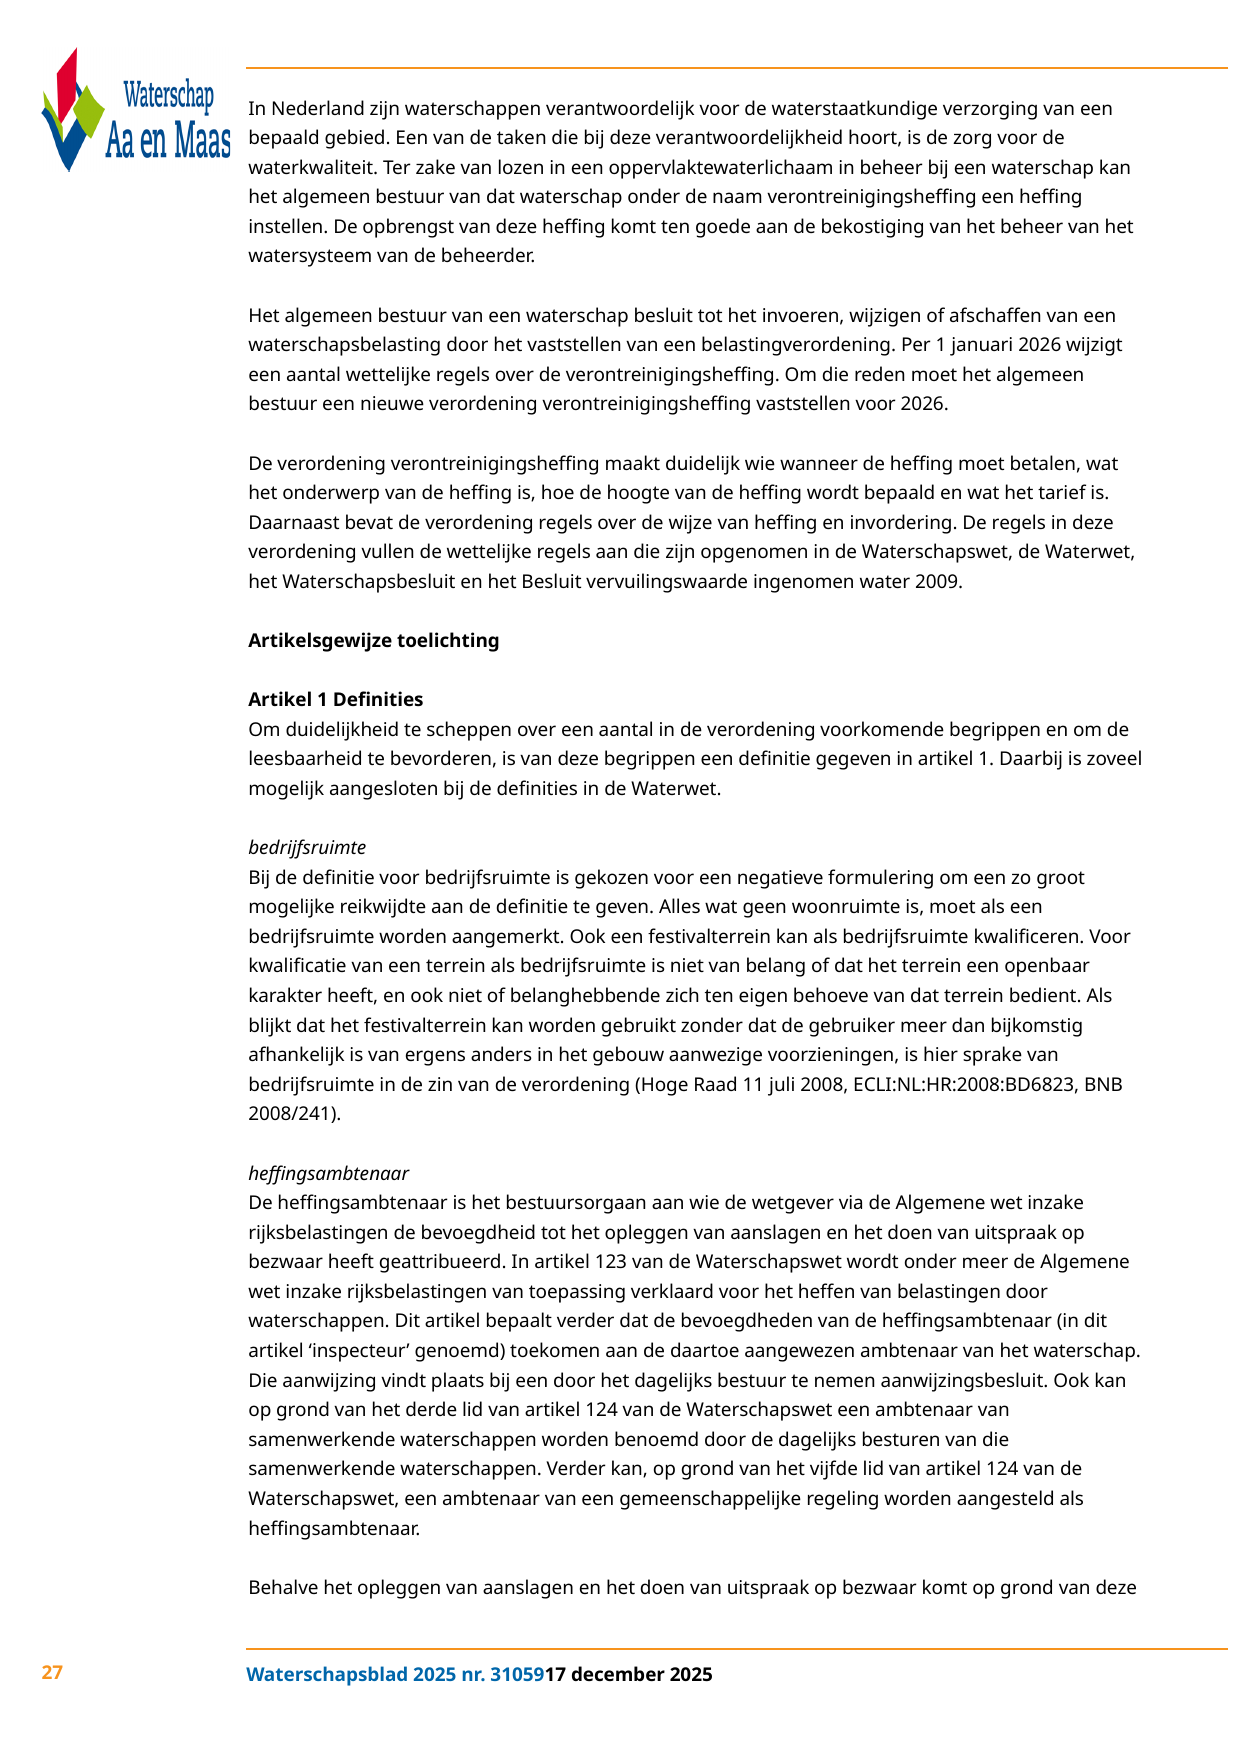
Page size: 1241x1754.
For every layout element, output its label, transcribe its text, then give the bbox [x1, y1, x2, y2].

text Artikelsgewijze toelichting [248, 627, 1152, 653]
text De heffingsambtenaar is het bestuursorgaan aan wie de wetgever via de Algemene wet inzake rijksbelastingen de bevoegdheid tot het opleggen van aanslagen en het doen van uitspraak op bezwaar heeft geattribueerd. In artikel 123 van de Waterschapswet wordt onder meer de Algemene wet inzake rijksbelastingen van toepassing verklaard voor het heffen van belastingen door waterschappen. Dit artikel bepaalt verder dat de bevoegdheden van de heffingsambtenaar (in dit artikel ‘inspecteur’ genoemd) toekomen aan de daartoe aangewezen ambtenaar van het waterschap. Die aanwijzing vindt plaats bij een door het dagelijks bestuur te nemen aanwijzingsbesluit. Ook kan op grond van het derde lid van artikel 124 van de Waterschapswet een ambtenaar van samenwerkende waterschappen worden benoemd door de dagelijks besturen van die samenwerkende waterschappen. Verder kan, op grond van het vijfde lid van artikel 124 van de Waterschapswet, een ambtenaar van een gemeenschappelijke regeling worden aangesteld als heffingsambtenaar. [248, 1189, 1152, 1541]
text Behalve het opleggen van aanslagen en het doen van uitspraak op bezwaar komt op grond van deze [248, 1574, 1152, 1600]
text heffingsambtenaar [248, 1160, 1152, 1186]
text Om duidelijkheid te scheppen over een aantal in de verordening voorkomende begrippen en om de leesbaarheid te bevorderen, is van deze begrippen een definitie gegeven in artikel 1. Daarbij is zoveel mogelijk aangesloten bij de definities in de Waterwet. [248, 716, 1152, 801]
text De verordening verontreinigingsheffing maakt duidelijk wie wanneer de heffing moet betalen, wat het onderwerp van de heffing is, hoe de hoogte van de heffing wordt bepaald en wat het tarief is. Daarnaast bevat de verordening regels over de wijze van heffing en invordering. De regels in deze verordening vullen de wettelijke regels aan die zijn opgenomen in de Waterschapswet, de Waterwet, het Waterschapsbesluit en het Besluit vervuilingswaarde ingenomen water 2009. [248, 450, 1152, 594]
text Bij de definitie voor bedrijfsruimte is gekozen voor een negatieve formulering om een zo groot mogelijke reikwijdte aan de definitie te geven. Alles wat geen woonruimte is, moet als een bedrijfsruimte worden aangemerkt. Ook een festivalterrein kan als bedrijfsruimte kwalificeren. Voor kwalificatie van een terrein als bedrijfsruimte is niet van belang of dat het terrein een openbaar karakter heeft, en ook niet of belanghebbende zich ten eigen behoeve van dat terrein bedient. Als blijkt dat het festivalterrein kan worden gebruikt zonder dat de gebruiker meer dan bijkomstig afhankelijk is van ergens anders in het gebouw aanwezige voorzieningen, is hier sprake van bedrijfsruimte in de zin van de verordening (Hoge Raad 11 juli 2008, ECLI:NL:HR:2008:BD6823, BNB 2008/241). [248, 864, 1152, 1126]
text Het algemeen bestuur van een waterschap besluit tot het invoeren, wijzigen of afschaffen van een waterschapsbelasting door het vaststellen van een belastingverordening. Per 1 januari 2026 wijzigt een aantal wettelijke regels over de verontreinigingsheffing. Om die reden moet het algemeen bestuur een nieuwe verordening verontreinigingsheffing vaststellen voor 2026. [248, 302, 1152, 416]
text bedrijfsruimte [248, 834, 1152, 860]
text In Nederland zijn waterschappen verantwoordelijk voor de waterstaatkundige verzorging van een bepaald gebied. Een van de taken die bij deze verantwoordelijkheid hoort, is de zorg voor de waterkwaliteit. Ter zake van lozen in een oppervlaktewaterlichaam in beheer bij een waterschap kan het algemeen bestuur van dat waterschap onder de naam verontreinigingsheffing een heffing instellen. De opbrengst van deze heffing komt ten goede aan de bekostiging van het beheer van het watersysteem van de beheerder. [248, 95, 1152, 268]
picture [41, 47, 231, 172]
text Artikel 1 Definities [248, 686, 1152, 712]
